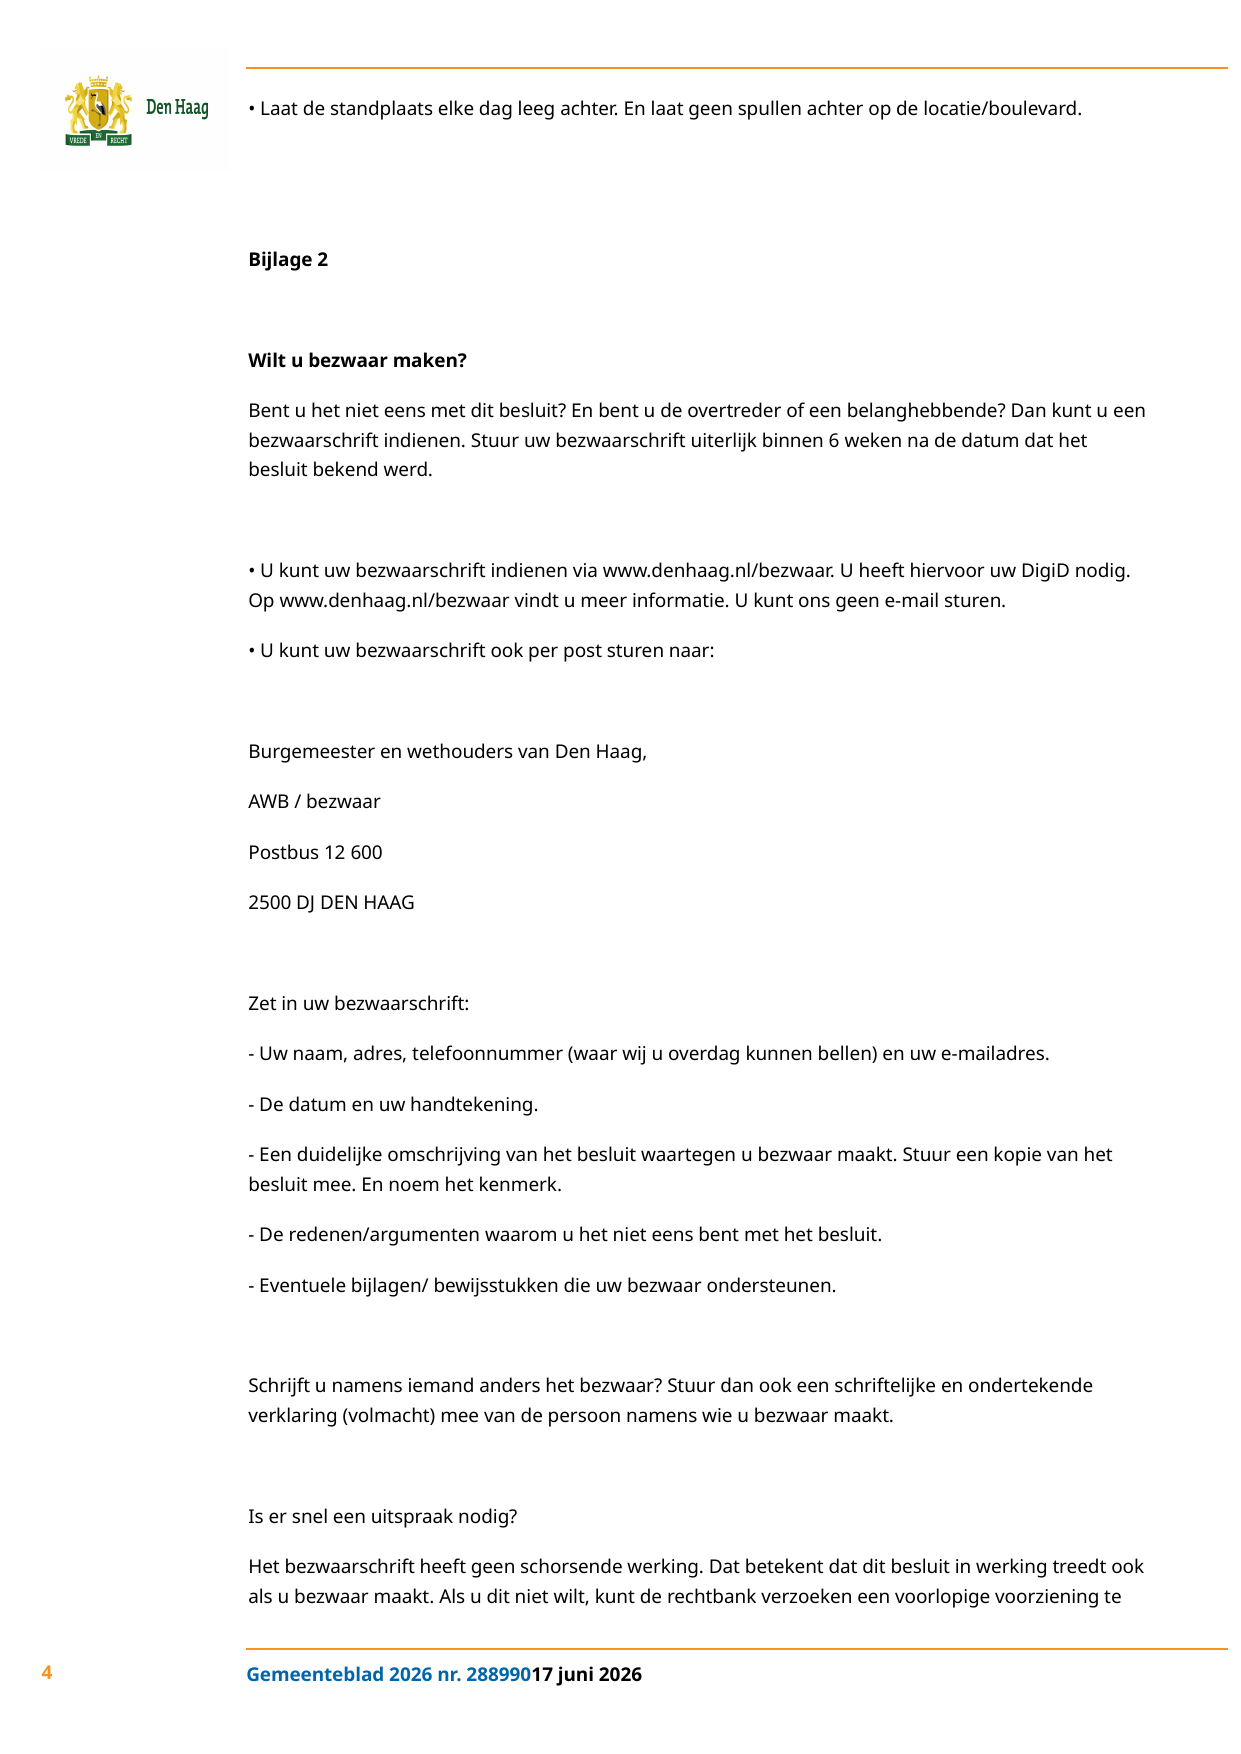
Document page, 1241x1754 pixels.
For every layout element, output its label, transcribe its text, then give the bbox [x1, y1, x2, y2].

text • U kunt uw bezwaarschrift indienen via www.denhaag.nl/bezwaar. U heeft hiervoor uw DigiD nodig. Op www.denhaag.nl/bezwaar vindt u meer informatie. U kunt ons geen e-mail sturen. [248, 557, 1152, 613]
text Is er snel een uitspraak nodig? [248, 1503, 1152, 1529]
text - Een duidelijke omschrijving van het besluit waartegen u bezwaar maakt. Stuur een kopie van het besluit mee. En noem het kenmerk. [248, 1141, 1152, 1197]
text - Uw naam, adres, telefoonnummer (waar wij u overdag kunnen bellen) en uw e-mailadres. [248, 1041, 1152, 1066]
text 2500 DJ DEN HAAG [248, 889, 1152, 915]
text Burgemeester en wethouders van Den Haag, [248, 738, 1152, 764]
text Zet in uw bezwaarschrift: [248, 990, 1152, 1016]
text • U kunt uw bezwaarschrift ook per post sturen naar: [248, 637, 1152, 663]
text • Laat de standplaats elke dag leeg achter. En laat geen spullen achter op de locatie/boulevard. [248, 95, 1152, 121]
text Postbus 12 600 [248, 839, 1152, 865]
text - Eventuele bijlagen/ bewijsstukken die uw bezwaar ondersteunen. [248, 1272, 1152, 1298]
text Wilt u bezwaar maken? [248, 347, 1152, 373]
text Bent u het niet eens met dit besluit? En bent u de overtreder of een belanghebbende? Dan kunt u een bezwaarschrift indienen. Stuur uw bezwaarschrift uiterlijk binnen 6 weken na de datum dat het besluit bekend werd. [248, 397, 1152, 482]
text - De redenen/argumenten waarom u het niet eens bent met het besluit. [248, 1221, 1152, 1247]
text Het bezwaarschrift heeft geen schorsende werking. Dat betekent dat dit besluit in werking treedt ook als u bezwaar maakt. Als u dit niet wilt, kunt de rechtbank verzoeken een voorlopige voorziening te [248, 1553, 1152, 1609]
picture [41, 47, 231, 172]
text - De datum en uw handtekening. [248, 1091, 1152, 1117]
text AWB / bezwaar [248, 788, 1152, 814]
text Bijlage 2 [248, 246, 1152, 272]
text Schrijft u namens iemand anders het bezwaar? Stuur dan ook een schriftelijke en ondertekende verklaring (volmacht) mee van de persoon namens wie u bezwaar maakt. [248, 1373, 1152, 1428]
